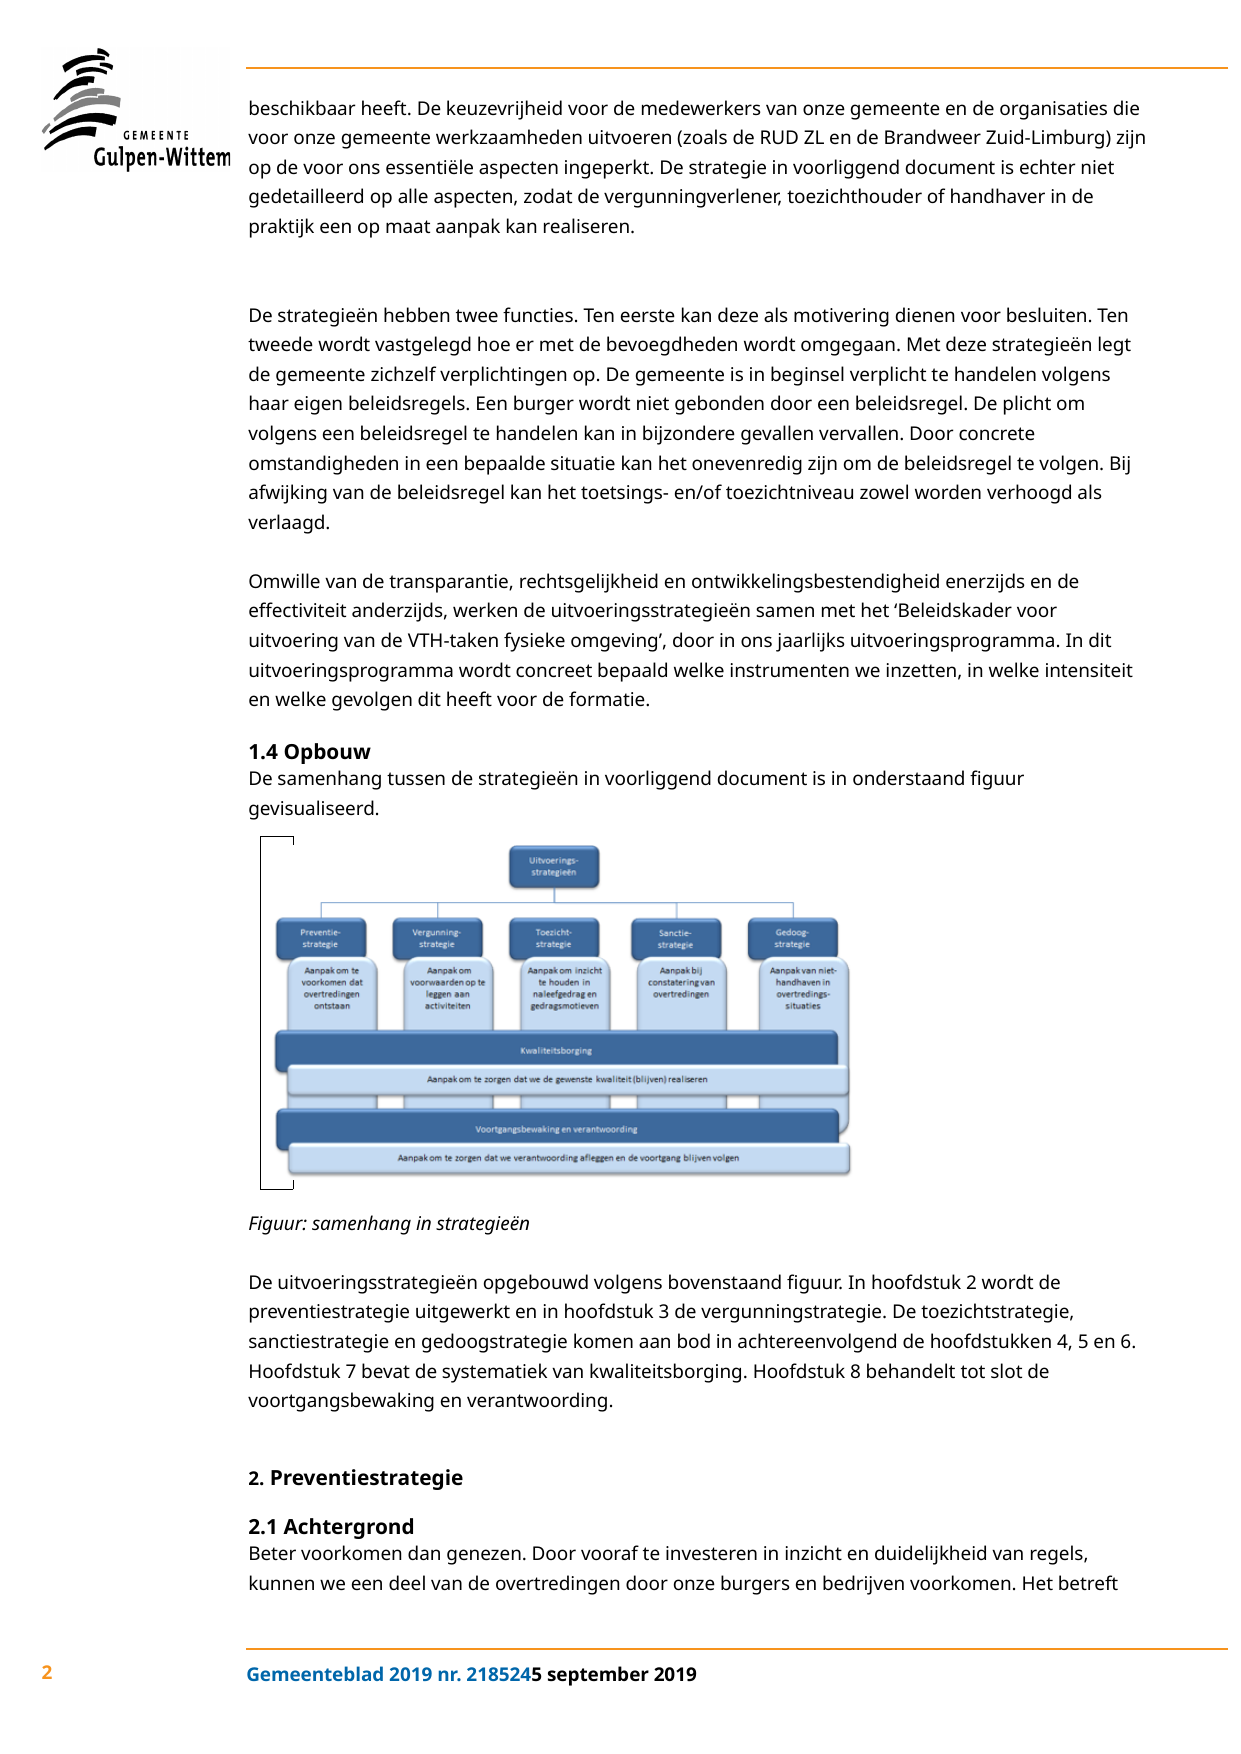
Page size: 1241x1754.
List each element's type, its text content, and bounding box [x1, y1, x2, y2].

text Figuur: samenhang in strategieën [248, 1210, 1152, 1236]
text De samenhang tussen de strategieën in voorliggend document is in onderstaand figuur gevisualiseerd. [248, 765, 1152, 821]
text 2. Preventiestrategie [248, 1463, 1152, 1491]
text Beter voorkomen dan genezen. Door vooraf te investeren in inzicht en duidelijkheid van regels, kunnen we een deel van de overtredingen door onze burgers en bedrijven voorkomen. Het betreft [248, 1540, 1152, 1596]
text beschikbaar heeft. De keuzevrijheid voor de medewerkers van onze gemeente en de organisaties die voor onze gemeente werkzaamheden uitvoeren (zoals de RUD ZL en de Brandweer Zuid-Limburg) zijn op de voor ons essentiële aspecten ingeperkt. De strategie in voorliggend document is echter niet gedetailleerd op alle aspecten, zodat de vergunningverlener, toezichthouder of handhaver in de praktijk een op maat aanpak kan realiseren. [248, 95, 1152, 239]
picture [268, 845, 860, 1180]
picture [41, 47, 231, 172]
text De uitvoeringsstrategieën opgebouwd volgens bovenstaand figuur. In hoofdstuk 2 wordt de preventiestrategie uitgewerkt en in hoofdstuk 3 de vergunningstrategie. De toezichtstrategie, sanctiestrategie en gedoogstrategie komen aan bod in achtereenvolgend de hoofdstukken 4, 5 en 6. Hoofdstuk 7 bevat de systematiek van kwaliteitsborging. Hoofdstuk 8 behandelt tot slot de voortgangsbewaking en verantwoording. [248, 1269, 1152, 1413]
text 1.4 Opbouw [248, 737, 1152, 765]
text De strategieën hebben twee functies. Ten eerste kan deze als motivering dienen voor besluiten. Ten tweede wordt vastgelegd hoe er met de bevoegdheden wordt omgegaan. Met deze strategieën legt de gemeente zichzelf verplichtingen op. De gemeente is in beginsel verplicht te handelen volgens haar eigen beleidsregels. Een burger wordt niet gebonden door een beleidsregel. De plicht om volgens een beleidsregel te handelen kan in bijzondere gevallen vervallen. Door concrete omstandigheden in een bepaalde situatie kan het onevenredig zijn om de beleidsregel te volgen. Bij afwijking van de beleidsregel kan het toetsings- en/of toezichtniveau zowel worden verhoogd als verlaagd. [248, 302, 1152, 535]
text Omwille van de transparantie, rechtsgelijkheid en ontwikkelingsbestendigheid enerzijds en de effectiviteit anderzijds, werken de uitvoeringsstrategieën samen met het ‘Beleidskader voor uitvoering van de VTH-taken fysieke omgeving’, door in ons jaarlijks uitvoeringsprogramma. In dit uitvoeringsprogramma wordt concreet bepaald welke instrumenten we inzetten, in welke intensiteit en welke gevolgen dit heeft voor de formatie. [248, 568, 1152, 712]
text 2.1 Achtergrond [248, 1512, 1152, 1540]
